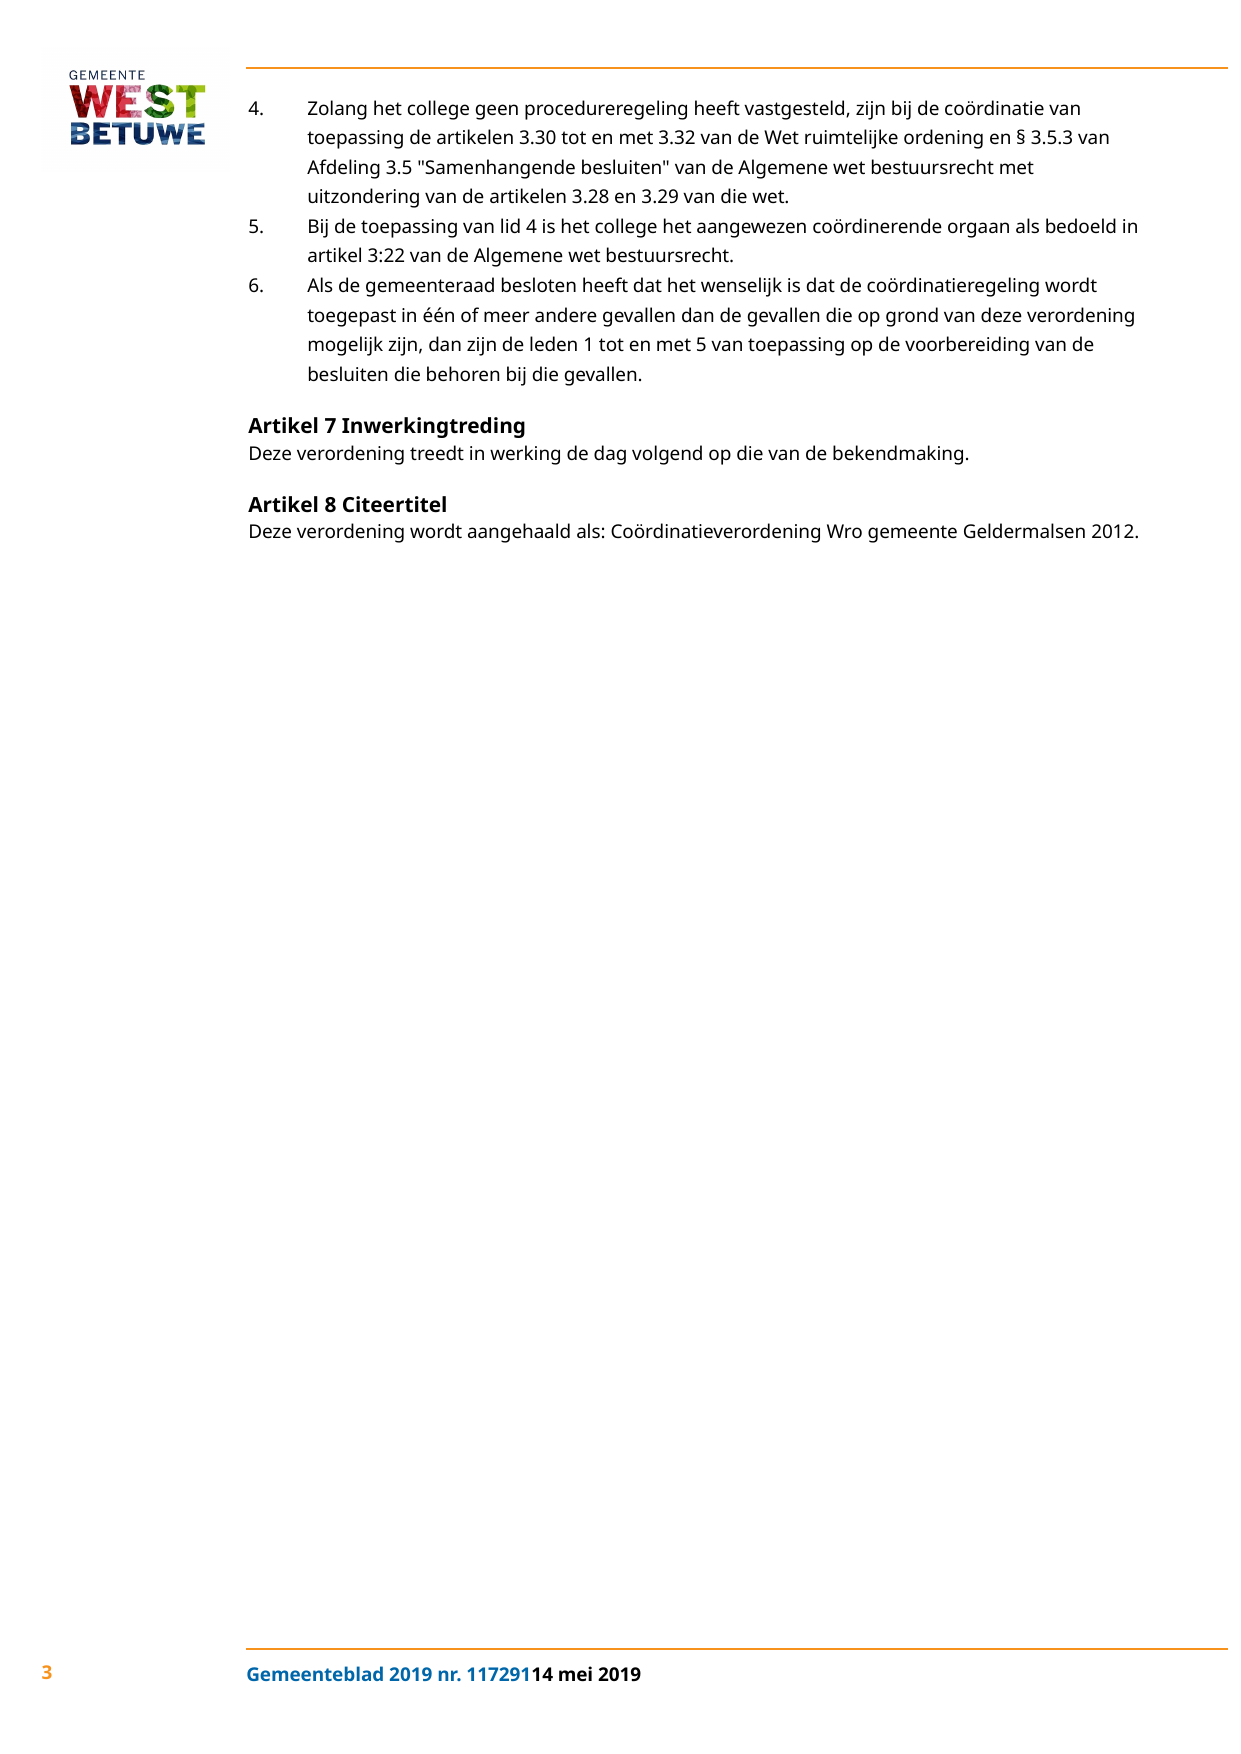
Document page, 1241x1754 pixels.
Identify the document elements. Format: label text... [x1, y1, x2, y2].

picture [41, 47, 231, 172]
text Artikel 8 Citeertitel [248, 490, 1152, 519]
list Als de gemeenteraad besloten heeft dat het wenselijk is dat de coördinatieregeling wordt toegepast in één of meer andere gevallen dan de gevallen die op grond van deze verordening mogelijk zijn, dan zijn de leden 1 tot en met 5 van toepassing op de voorbereiding van de besluiten die behoren bij die gevallen. [248, 272, 1152, 387]
text Deze verordening wordt aangehaald als: Coördinatieverordening Wro gemeente Geldermalsen 2012. [248, 519, 1152, 544]
list Bij de toepassing van lid 4 is het college het aangewezen coördinerende orgaan als bedoeld in artikel 3:22 van de Algemene wet bestuursrecht. [248, 213, 1152, 268]
list Zolang het college geen procedureregeling heeft vastgesteld, zijn bij de coördinatie van toepassing de artikelen 3.30 tot en met 3.32 van de Wet ruimtelijke ordening en § 3.5.3 van Afdeling 3.5 "Samenhangende besluiten" van de Algemene wet bestuursrecht met uitzondering van de artikelen 3.28 en 3.29 van die wet. [248, 95, 1152, 209]
text Deze verordening treedt in werking de dag volgend op die van de bekendmaking. [248, 440, 1152, 466]
text Artikel 7 Inwerkingtreding [248, 411, 1152, 440]
